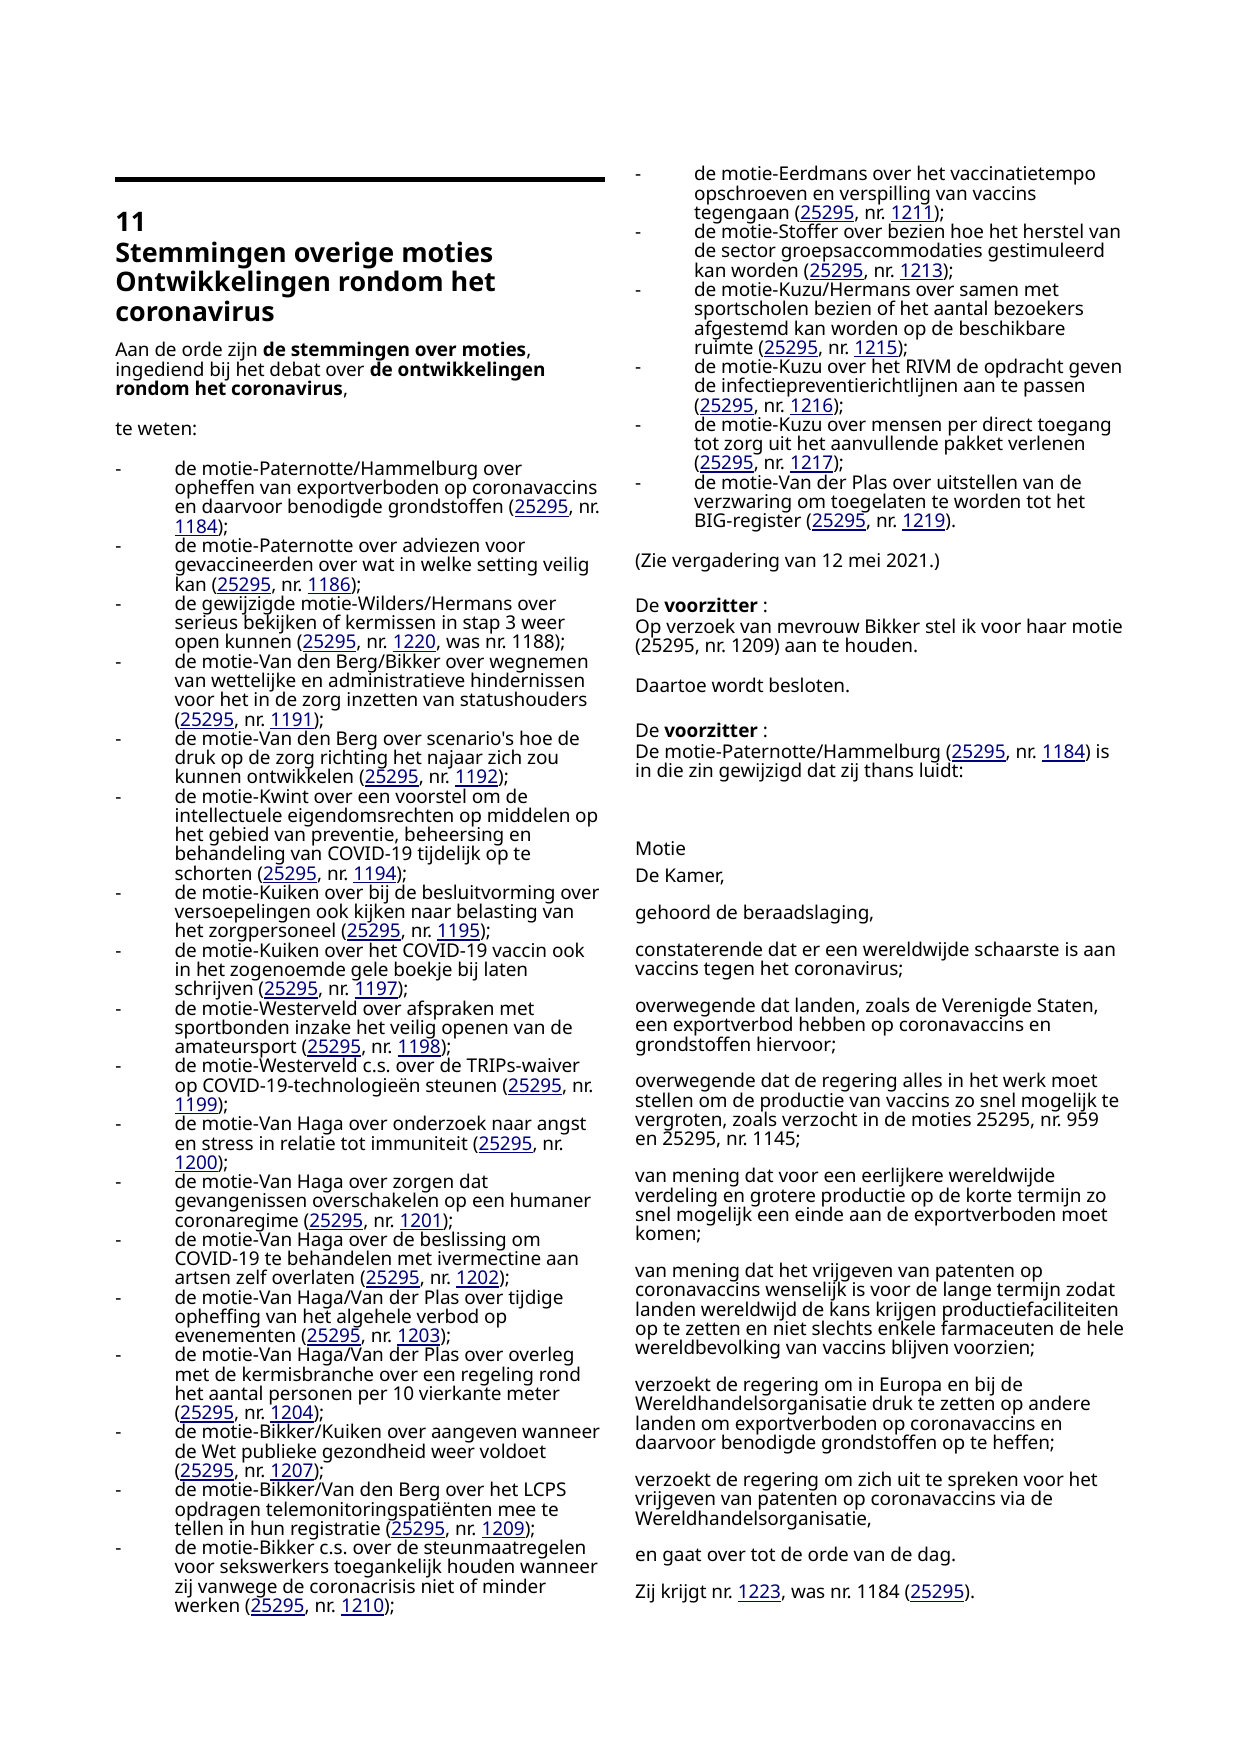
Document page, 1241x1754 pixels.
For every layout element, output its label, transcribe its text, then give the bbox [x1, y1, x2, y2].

text De Kamer, [635, 867, 1125, 886]
list de motie-Bikker/Van den Berg over het LCPS opdragen telemonitoringspatiënten mee te tellen in hun registratie (25295, nr. 1209); [115, 1481, 605, 1539]
list de motie-Van Haga over zorgen dat gevangenissen overschakelen op een humaner coronaregime (25295, nr. 1201); [115, 1173, 605, 1231]
list de motie-Kuiken over het COVID-19 vaccin ook in het zogenoemde gele boekje bij laten schrijven (25295, nr. 1197); [115, 942, 605, 999]
text verzoekt de regering om zich uit te spreken voor het vrijgeven van patenten op coronavaccins via de Wereldhandelsorganisatie, [635, 1471, 1125, 1529]
list de motie-Van Haga over onderzoek naar angst en stress in relatie tot immuniteit (25295, nr. 1200); [115, 1115, 605, 1173]
text gehoord de beraadslaging, [635, 904, 1125, 923]
list de motie-Van der Plas over uitstellen van de verzwaring om toegelaten te worden tot het BIG-register (25295, nr. 1219). [635, 474, 1125, 531]
list de motie-Kuzu over mensen per direct toegang tot zorg uit het aanvullende pakket verlenen (25295, nr. 1217); [635, 416, 1125, 474]
list de motie-Eerdmans over het vaccinatietempo opschroeven en verspilling van vaccins tegengaan (25295, nr. 1211); [635, 165, 1125, 223]
list de gewijzigde motie-Wilders/Hermans over serieus bekijken of kermissen in stap 3 weer open kunnen (25295, nr. 1220, was nr. 1188); [115, 595, 605, 653]
text De voorzitter : [635, 717, 1125, 743]
list de motie-Kuzu over het RIVM de opdracht geven de infectiepreventierichtlijnen aan te passen (25295, nr. 1216); [635, 358, 1125, 416]
list de motie-Paternotte/Hammelburg over opheffen van exportverboden op coronavaccins en daarvoor benodigde grondstoffen (25295, nr. 1184); [115, 460, 605, 537]
text van mening dat het vrijgeven van patenten op coronavaccins wenselijk is voor de lange termijn zodat landen wereldwijd de kans krijgen productiefaciliteiten op te zetten en niet slechts enkele farmaceuten de hele wereldbevolking van vaccins blijven voorzien; [635, 1262, 1125, 1358]
text Stemmingen overige moties Ontwikkelingen rondom het coronavirus [115, 239, 605, 341]
list de motie-Van Haga/Van der Plas over overleg met de kermisbranche over een regeling rond het aantal personen per 10 vierkante meter (25295, nr. 1204); [115, 1346, 605, 1423]
text verzoekt de regering om in Europa en bij de Wereldhandelsorganisatie druk te zetten op andere landen om exportverboden op coronavaccins en daarvoor benodigde grondstoffen op te heffen; [635, 1376, 1125, 1453]
list de motie-Bikker c.s. over de steunmaatregelen voor sekswerkers toegankelijk houden wanneer zij vanwege de coronacrisis niet of minder werken (25295, nr. 1210); [115, 1539, 605, 1616]
list de motie-Westerveld c.s. over de TRIPs-waiver op COVID-19-technologieën steunen (25295, nr. 1199); [115, 1057, 605, 1115]
list de motie-Stoffer over bezien hoe het herstel van de sector groepsaccommodaties gestimuleerd kan worden (25295, nr. 1213); [635, 223, 1125, 281]
text De voorzitter : [635, 592, 1125, 618]
text van mening dat voor een eerlijkere wereldwijde verdeling en grotere productie op de korte termijn zo snel mogelijk een einde aan de exportverboden moet komen; [635, 1167, 1125, 1244]
text De motie-Paternotte/Hammelburg (25295, nr. 1184) is in die zin gewijzigd dat zij thans luidt: [635, 743, 1125, 782]
text overwegende dat de regering alles in het werk moet stellen om de productie van vaccins zo snel mogelijk te vergroten, zoals verzocht in de moties 25295, nr. 959 en 25295, nr. 1145; [635, 1072, 1125, 1149]
text 11 [115, 203, 605, 239]
list de motie-Kuzu/Hermans over samen met sportscholen bezien of het aantal bezoekers afgestemd kan worden op de beschikbare ruimte (25295, nr. 1215); [635, 281, 1125, 358]
text te weten: [115, 420, 605, 439]
text en gaat over tot de orde van de dag. [635, 1546, 1125, 1566]
list de motie-Kuiken over bij de besluitvorming over versoepelingen ook kijken naar belasting van het zorgpersoneel (25295, nr. 1195); [115, 884, 605, 942]
list de motie-Van Haga over de beslissing om COVID-19 te behandelen met ivermectine aan artsen zelf overlaten (25295, nr. 1202); [115, 1231, 605, 1289]
text overwegende dat landen, zoals de Verenigde Staten, een exportverbod hebben op coronavaccins en grondstoffen hiervoor; [635, 997, 1125, 1055]
text Zij krijgt nr. 1223, was nr. 1184 (25295). [635, 1583, 1125, 1603]
list de motie-Bikker/Kuiken over aangeven wanneer de Wet publieke gezondheid weer voldoet (25295, nr. 1207); [115, 1423, 605, 1481]
text constaterende dat er een wereldwijde schaarste is aan vaccins tegen het coronavirus; [635, 941, 1125, 979]
list de motie-Paternotte over adviezen voor gevaccineerden over wat in welke setting veilig kan (25295, nr. 1186); [115, 537, 605, 595]
list de motie-Westerveld over afspraken met sportbonden inzake het veilig openen van de amateursport (25295, nr. 1198); [115, 999, 605, 1057]
list de motie-Van den Berg over scenario's hoe de druk op de zorg richting het najaar zich zou kunnen ontwikkelen (25295, nr. 1192); [115, 730, 605, 788]
text Daartoe wordt besloten. [635, 677, 1125, 697]
list de motie-Van den Berg/Bikker over wegnemen van wettelijke en administratieve hindernissen voor het in de zorg inzetten van statushouders (25295, nr. 1191); [115, 653, 605, 730]
text (Zie vergadering van 12 mei 2021.) [635, 552, 1125, 571]
text Aan de orde zijn de stemmingen over moties, ingediend bij het debat over de ontwikkelingen rondom het coronavirus, [115, 341, 605, 399]
list de motie-Van Haga/Van der Plas over tijdige opheffing van het algehele verbod op evenementen (25295, nr. 1203); [115, 1289, 605, 1346]
text Op verzoek van mevrouw Bikker stel ik voor haar motie (25295, nr. 1209) aan te houden. [635, 618, 1125, 657]
text Motie [635, 835, 1125, 861]
list de motie-Kwint over een voorstel om de intellectuele eigendomsrechten op middelen op het gebied van preventie, beheersing en behandeling van COVID-19 tijdelijk op te schorten (25295, nr. 1194); [115, 788, 605, 884]
